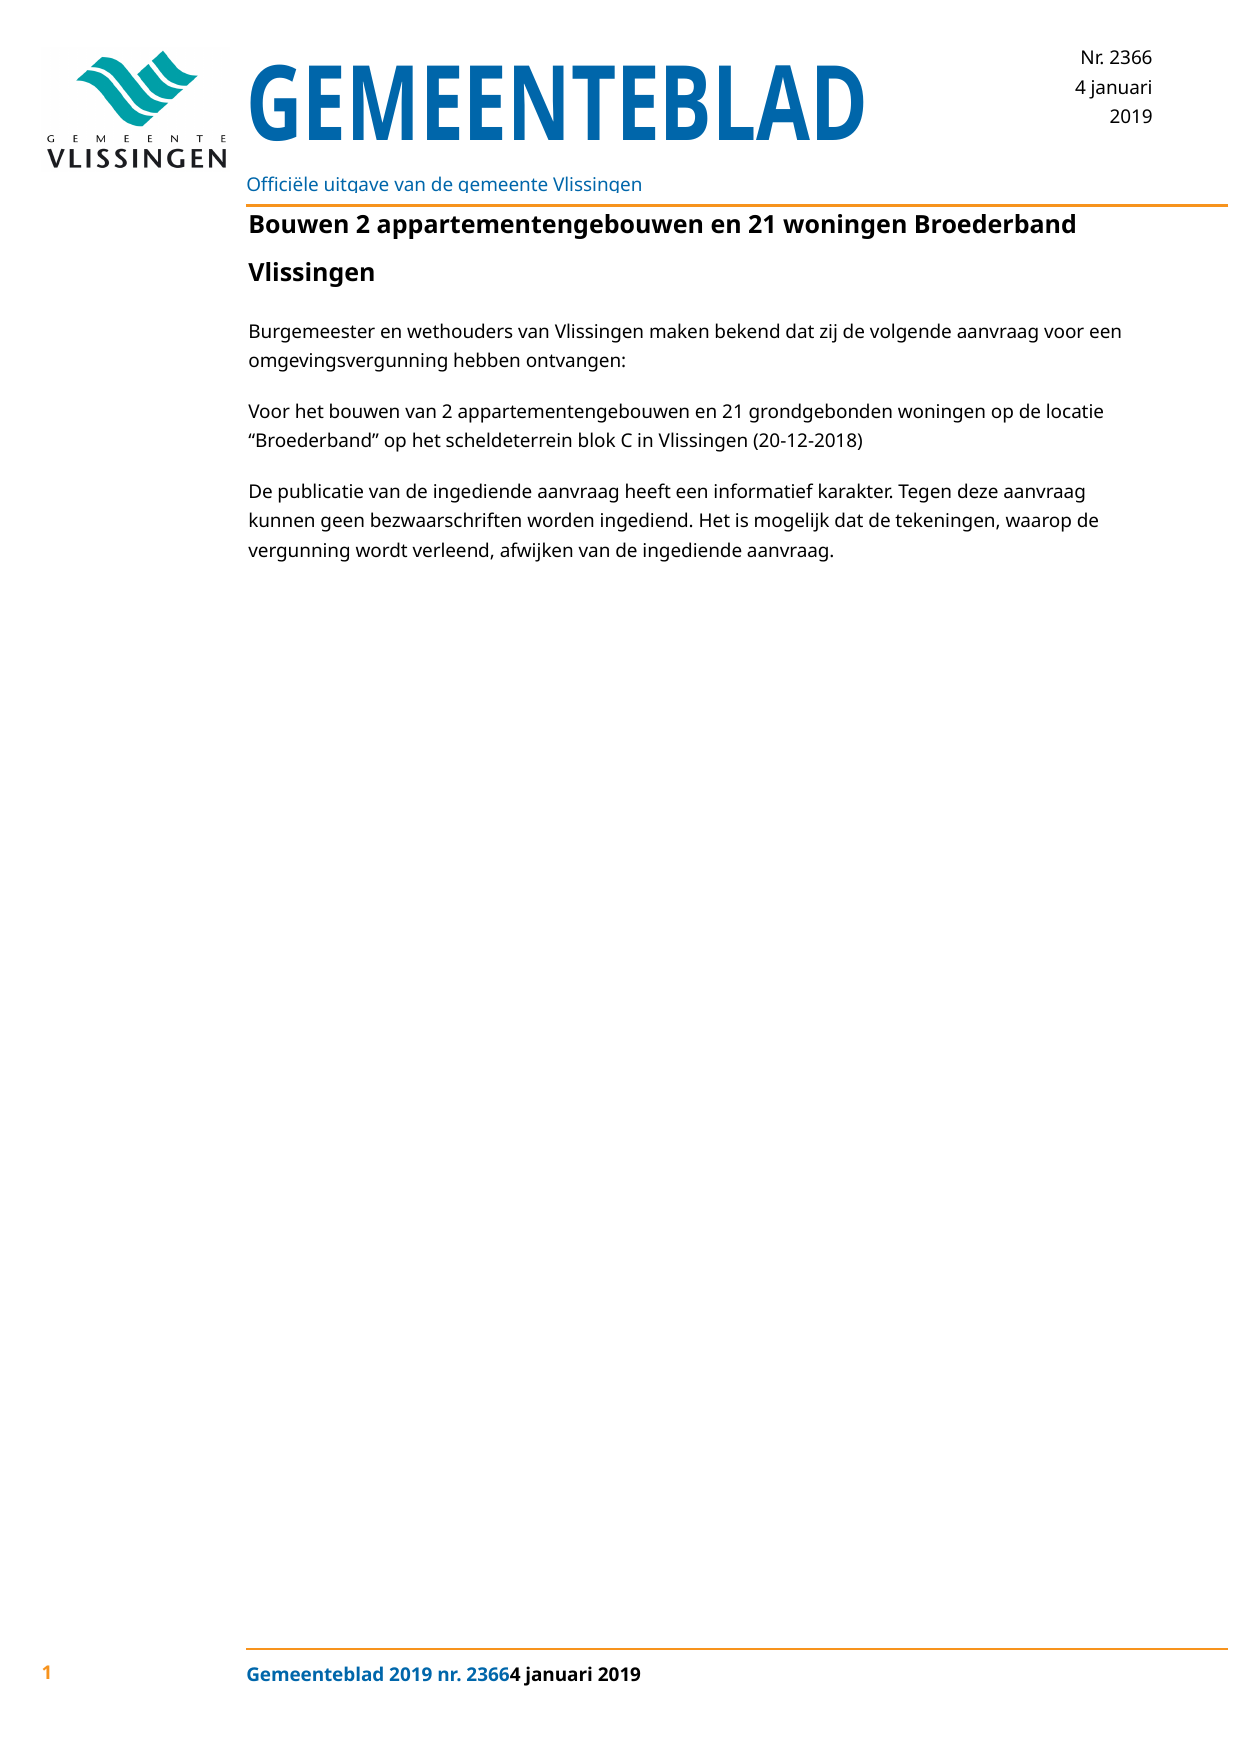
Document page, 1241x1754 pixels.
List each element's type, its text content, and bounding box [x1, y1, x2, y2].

text Voor het bouwen van 2 appartementengebouwen en 21 grondgebonden woningen op de locatie “Broederband” op het scheldeterrein blok C in Vlissingen (20-12-2018) [248, 398, 1152, 453]
text Burgemeester en wethouders van Vlissingen maken bekend dat zij de volgende aanvraag voor een omgevingsvergunning hebben ontvangen: [248, 318, 1152, 373]
picture [41, 47, 231, 172]
text De publicatie van de ingediende aanvraag heeft een informatief karakter. Tegen deze aanvraag kunnen geen bezwaarschriften worden ingediend. Het is mogelijk dat de tekeningen, waarop de vergunning wordt verleend, afwijken van de ingediende aanvraag. [248, 478, 1152, 563]
text Bouwen 2 appartementengebouwen en 21 woningen Broederband Vlissingen [248, 207, 1152, 288]
